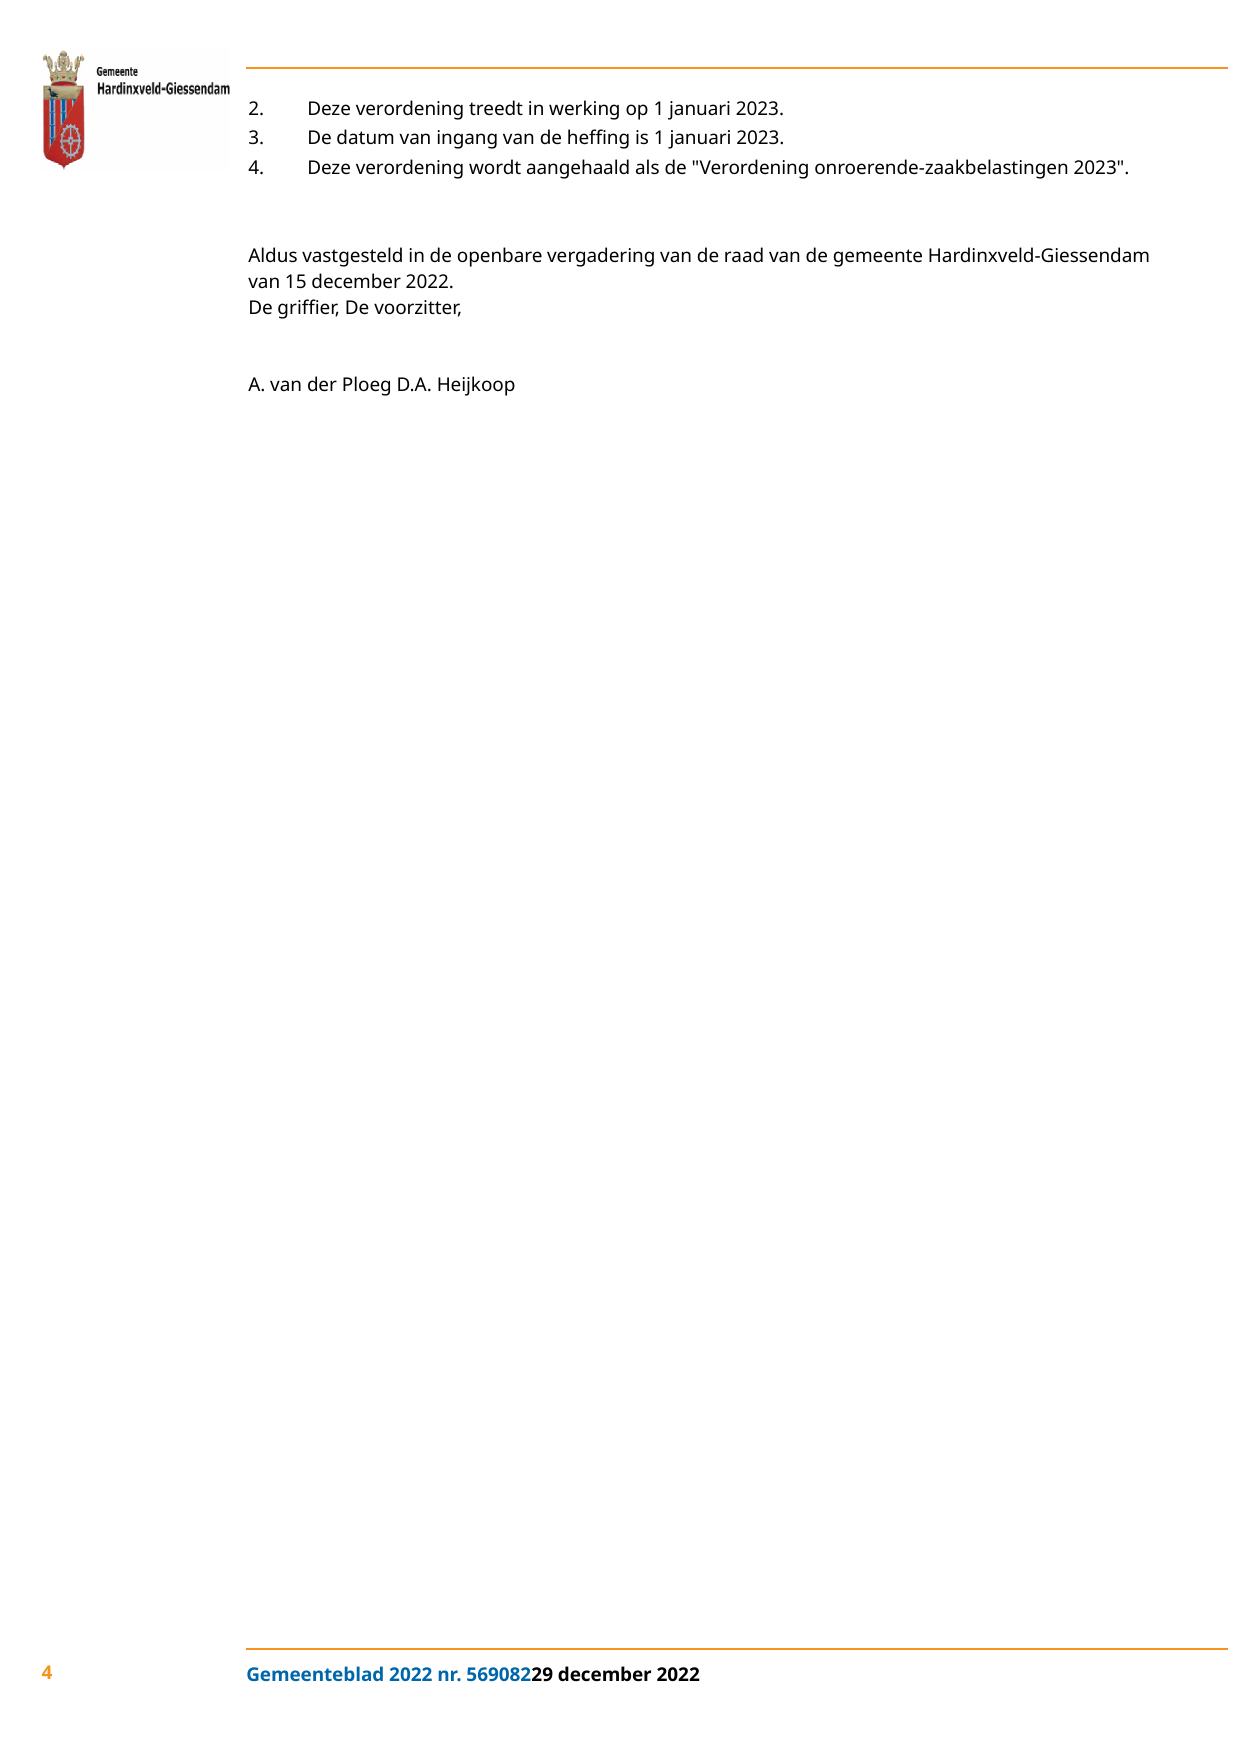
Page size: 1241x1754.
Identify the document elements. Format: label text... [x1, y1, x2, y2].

list Deze verordening treedt in werking op 1 januari 2023. [248, 95, 1152, 121]
text De griffier, De voorzitter, [248, 294, 1152, 320]
picture [41, 47, 231, 172]
text A. van der Ploeg D.A. Heijkoop [248, 371, 1152, 397]
list De datum van ingang van de heffing is 1 januari 2023. [248, 124, 1152, 150]
list Deze verordening wordt aangehaald als de "Verordening onroerende-zaakbelastingen 2023". [248, 154, 1152, 180]
text Aldus vastgesteld in de openbare vergadering van de raad van de gemeente Hardinxveld-Giessendam van 15 december 2022. [248, 243, 1152, 294]
